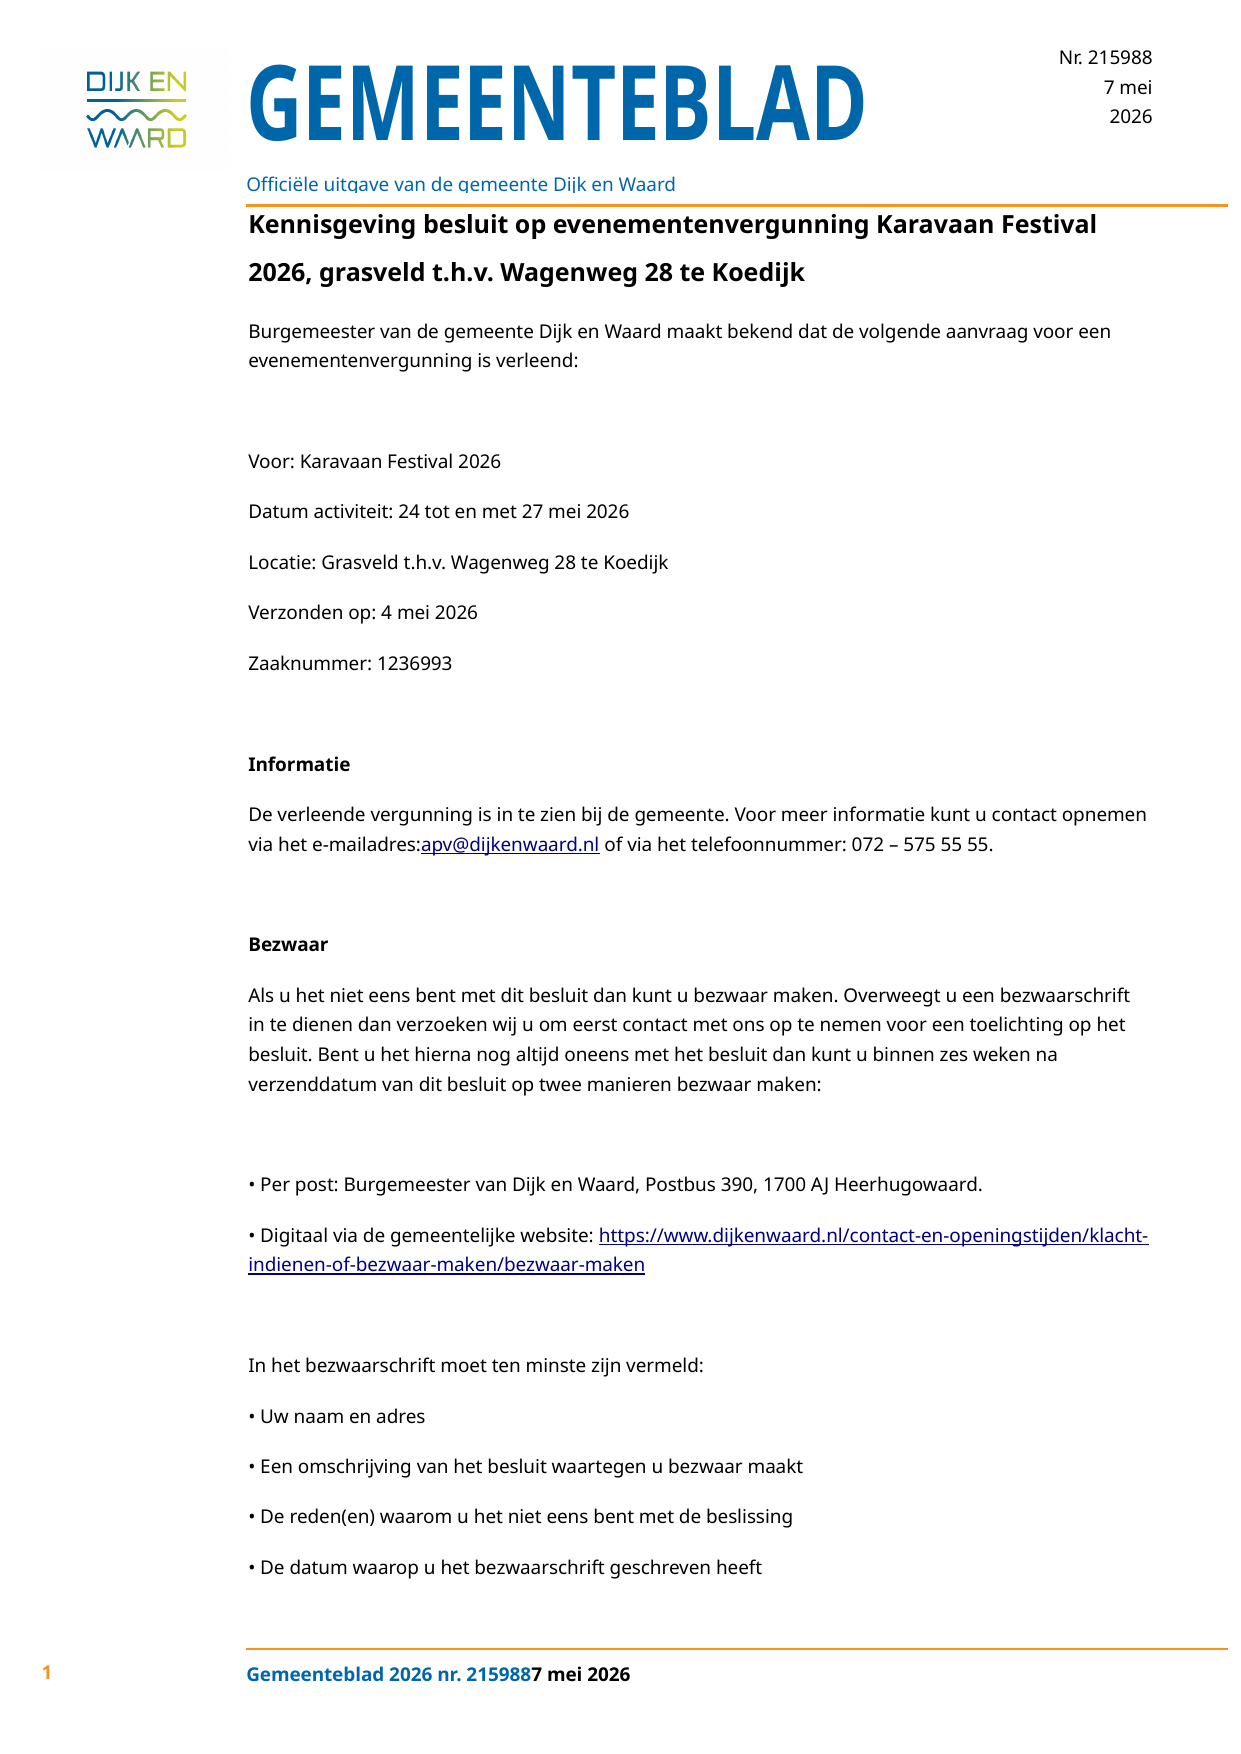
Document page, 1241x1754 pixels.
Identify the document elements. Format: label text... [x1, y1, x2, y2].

text In het bezwaarschrift moet ten minste zijn vermeld: [248, 1352, 1152, 1378]
text • De datum waarop u het bezwaarschrift geschreven heeft [248, 1554, 1152, 1580]
text Datum activiteit: 24 tot en met 27 mei 2026 [248, 499, 1152, 524]
text Zaaknummer: 1236993 [248, 650, 1152, 676]
text Voor: Karavaan Festival 2026 [248, 448, 1152, 474]
text • Per post: Burgemeester van Dijk en Waard, Postbus 390, 1700 AJ Heerhugowaard. [248, 1172, 1152, 1197]
text • Uw naam en adres [248, 1403, 1152, 1429]
text Verzonden op: 4 mei 2026 [248, 599, 1152, 625]
text Informatie [248, 751, 1152, 777]
text • Een omschrijving van het besluit waartegen u bezwaar maakt [248, 1453, 1152, 1479]
text Locatie: Grasveld t.h.v. Wagenweg 28 te Koedijk [248, 549, 1152, 575]
text De verleende vergunning is in te zien bij de gemeente. Voor meer informatie kunt u contact opnemen via het e-mailadres:apv@dijkenwaard.nl of via het telefoonnummer: 072 – 575 55 55. [248, 801, 1152, 857]
text Als u het niet eens bent met dit besluit dan kunt u bezwaar maken. Overweegt u een bezwaarschrift in te dienen dan verzoeken wij u om eerst contact met ons op te nemen voor een toelichting op het besluit. Bent u het hierna nog altijd oneens met het besluit dan kunt u binnen zes weken na verzenddatum van dit besluit op twee manieren bezwaar maken: [248, 982, 1152, 1097]
text • De reden(en) waarom u het niet eens bent met de beslissing [248, 1504, 1152, 1529]
text Bezwaar [248, 932, 1152, 957]
picture [41, 47, 231, 172]
text • Digitaal via de gemeentelijke website: https://www.dijkenwaard.nl/contact-en-openingstijden/klacht-indienen-of-bezwaar-maken/bezwaar-maken [248, 1222, 1152, 1277]
text Burgemeester van de gemeente Dijk en Waard maakt bekend dat de volgende aanvraag voor een evenementenvergunning is verleend: [248, 318, 1152, 373]
text Kennisgeving besluit op evenementenvergunning Karavaan Festival 2026, grasveld t.h.v. Wagenweg 28 te Koedijk [248, 207, 1152, 288]
